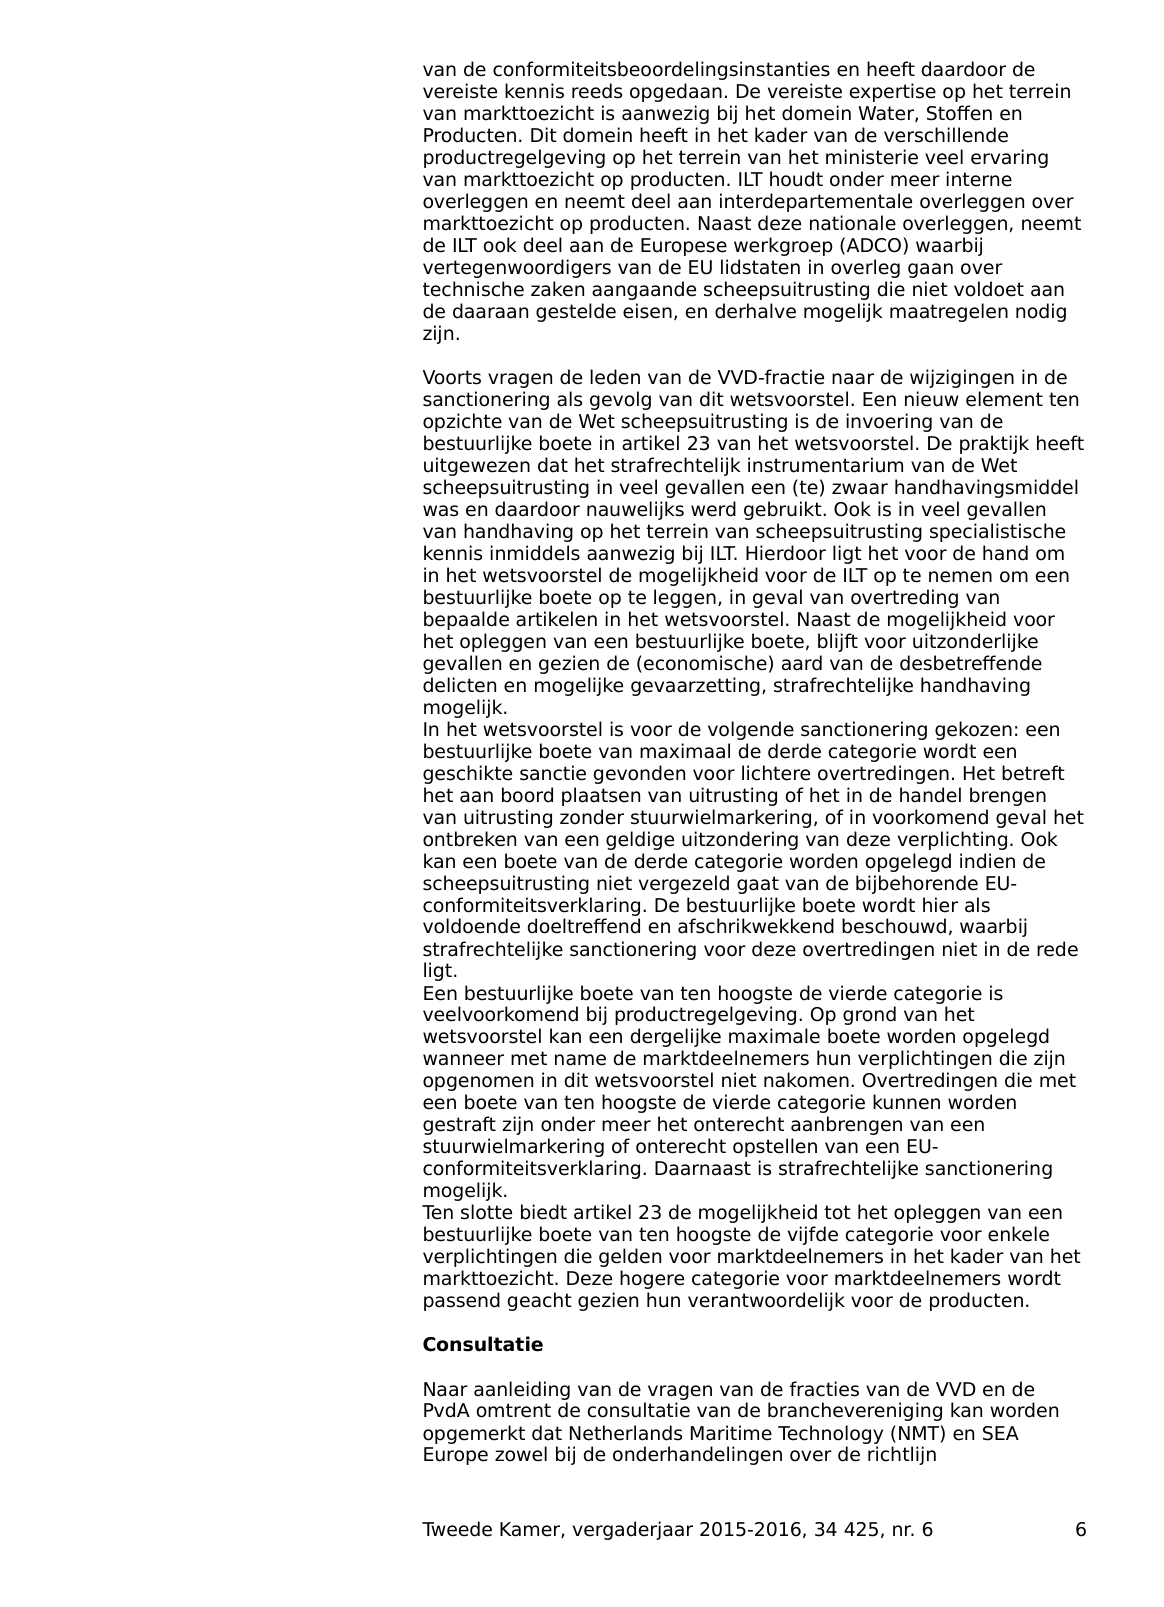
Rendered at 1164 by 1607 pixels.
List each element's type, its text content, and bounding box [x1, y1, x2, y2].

text Naar aanleiding van de vragen van de fracties van de VVD en de PvdA omtrent de consultatie van de branchevereniging kan worden opgemerkt dat Netherlands Maritime Technology (NMT) en SEA Europe zowel bij de onderhandelingen over de richtlijn [422, 1378, 1087, 1466]
text Een bestuurlijke boete van ten hoogste de vierde categorie is veelvoorkomend bij productregelgeving. Op grond van het wetsvoorstel kan een dergelijke maximale boete worden opgelegd wanneer met name de marktdeelnemers hun verplichtingen die zijn opgenomen in dit wetsvoorstel niet nakomen. Overtredingen die met een boete van ten hoogste de vierde categorie kunnen worden gestraft zijn onder meer het onterecht aanbrengen van een stuurwielmarkering of onterecht opstellen van een EU-conformiteitsverklaring. Daarnaast is strafrechtelijke sanctionering mogelijk. [422, 982, 1087, 1202]
text van de conformiteitsbeoordelingsinstanties en heeft daardoor de vereiste kennis reeds opgedaan. De vereiste expertise op het terrein van markttoezicht is aanwezig bij het domein Water, Stoffen en Producten. Dit domein heeft in het kader van de verschillende productregelgeving op het terrein van het ministerie veel ervaring van markttoezicht op producten. ILT houdt onder meer interne overleggen en neemt deel aan interdepartementale overleggen over markttoezicht op producten. Naast deze nationale overleggen, neemt de ILT ook deel aan de Europese werkgroep (ADCO) waarbij vertegenwoordigers van de EU lidstaten in overleg gaan over technische zaken aangaande scheepsuitrusting die niet voldoet aan de daaraan gestelde eisen, en derhalve mogelijk maatregelen nodig zijn. [422, 59, 1087, 345]
subtitle Consultatie [422, 1334, 1087, 1356]
text Ten slotte biedt artikel 23 de mogelijkheid tot het opleggen van een bestuurlijke boete van ten hoogste de vijfde categorie voor enkele verplichtingen die gelden voor marktdeelnemers in het kader van het markttoezicht. Deze hogere categorie voor marktdeelnemers wordt passend geacht gezien hun verantwoordelijk voor de producten. [422, 1202, 1087, 1312]
text Voorts vragen de leden van de VVD-fractie naar de wijzigingen in de sanctionering als gevolg van dit wetsvoorstel. Een nieuw element ten opzichte van de Wet scheepsuitrusting is de invoering van de bestuurlijke boete in artikel 23 van het wetsvoorstel. De praktijk heeft uitgewezen dat het strafrechtelijk instrumentarium van de Wet scheepsuitrusting in veel gevallen een (te) zwaar handhavingsmiddel was en daardoor nauwelijks werd gebruikt. Ook is in veel gevallen van handhaving op het terrein van scheepsuitrusting specialistische kennis inmiddels aanwezig bij ILT. Hierdoor ligt het voor de hand om in het wetsvoorstel de mogelijkheid voor de ILT op te nemen om een bestuurlijke boete op te leggen, in geval van overtreding van bepaalde artikelen in het wetsvoorstel. Naast de mogelijkheid voor het opleggen van een bestuurlijke boete, blijft voor uitzonderlijke gevallen en gezien de (economische) aard van de desbetreffende delicten en mogelijke gevaarzetting, strafrechtelijke handhaving mogelijk. [422, 367, 1087, 719]
text In het wetsvoorstel is voor de volgende sanctionering gekozen: een bestuurlijke boete van maximaal de derde categorie wordt een geschikte sanctie gevonden voor lichtere overtredingen. Het betreft het aan boord plaatsen van uitrusting of het in de handel brengen van uitrusting zonder stuurwielmarkering, of in voorkomend geval het ontbreken van een geldige uitzondering van deze verplichting. Ook kan een boete van de derde categorie worden opgelegd indien de scheepsuitrusting niet vergezeld gaat van de bijbehorende EU-conformiteitsverklaring. De bestuurlijke boete wordt hier als voldoende doeltreffend en afschrikwekkend beschouwd, waarbij strafrechtelijke sanctionering voor deze overtredingen niet in de rede ligt. [422, 719, 1087, 982]
